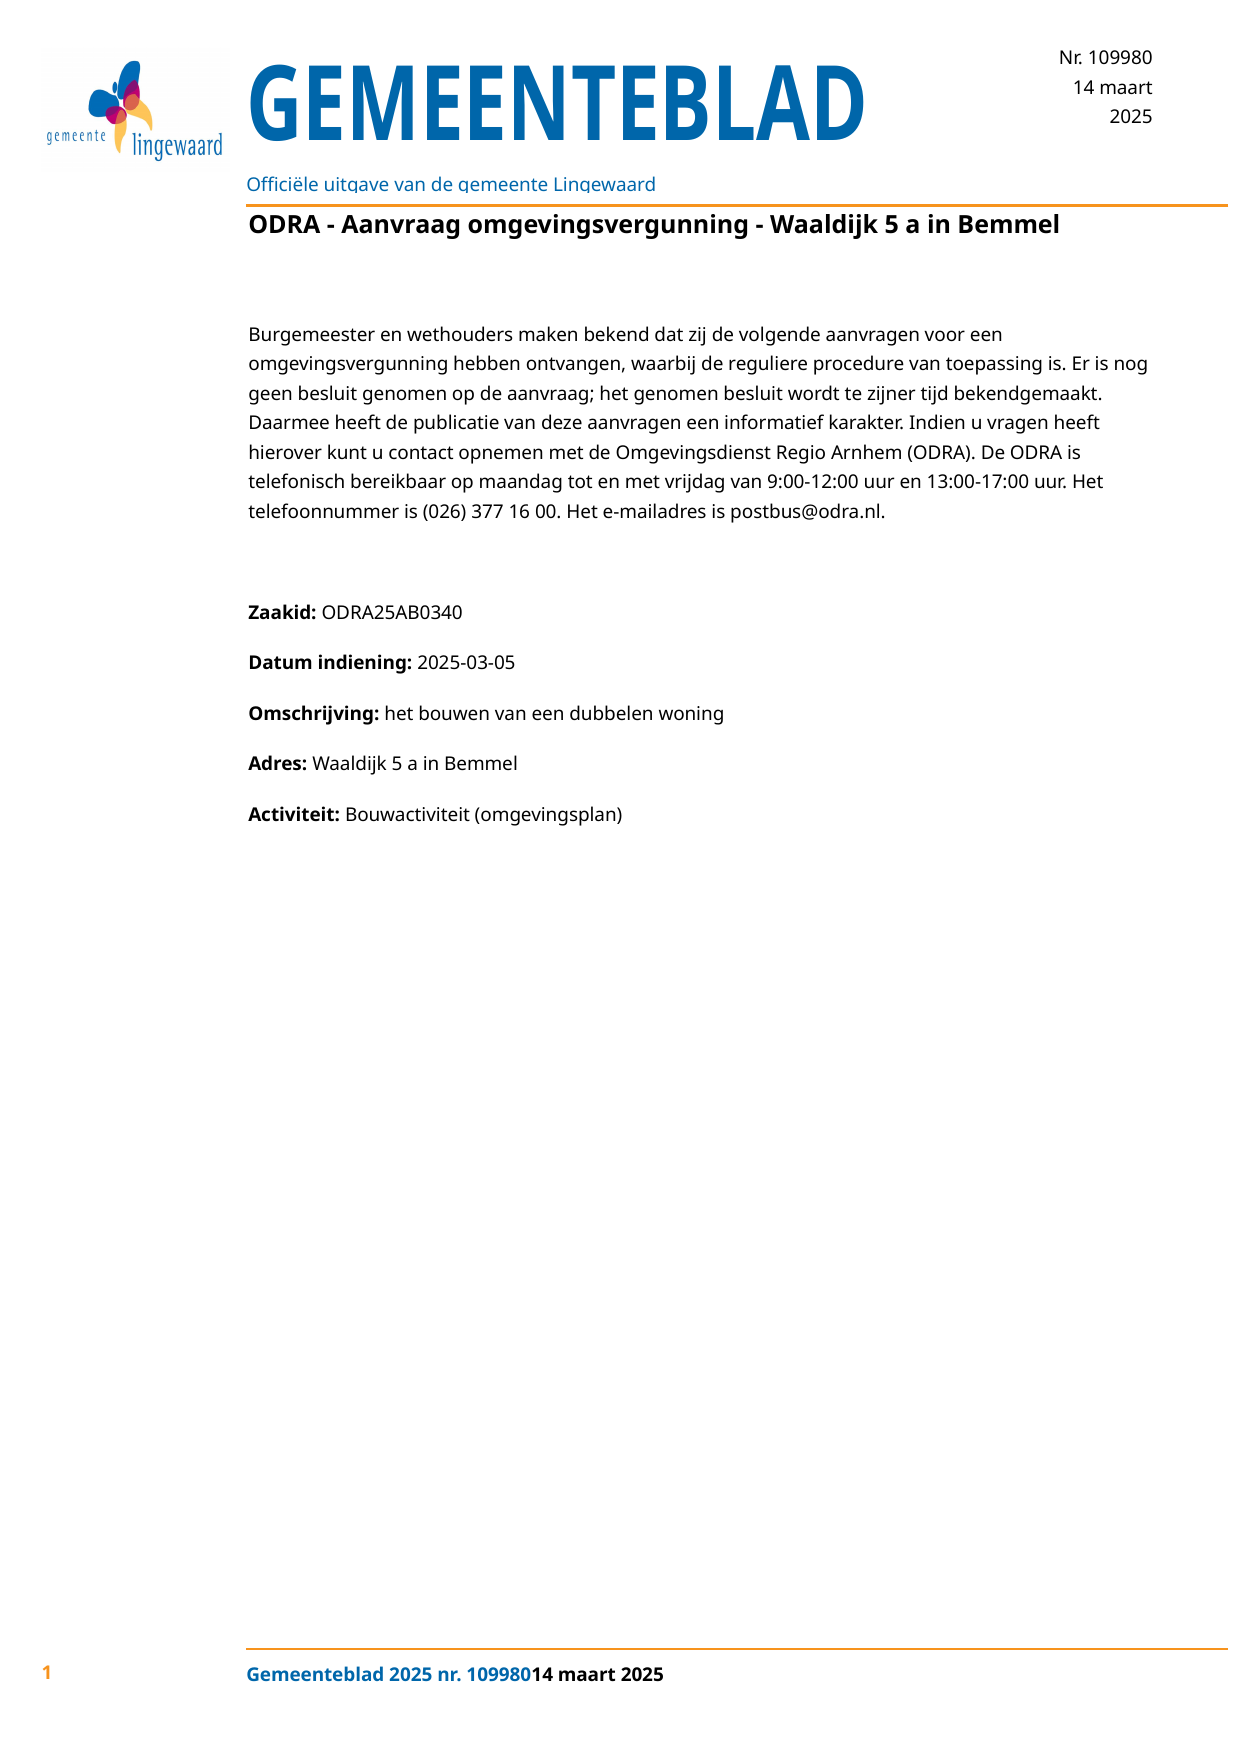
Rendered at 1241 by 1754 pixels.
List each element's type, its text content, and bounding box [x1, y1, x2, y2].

text Datum indiening: 2025-03-05 [248, 649, 1152, 675]
text Adres: Waaldijk 5 a in Bemmel [248, 750, 1152, 776]
text Burgemeester en wethouders maken bekend dat zij de volgende aanvragen voor een omgevingsvergunning hebben ontvangen, waarbij de reguliere procedure van toepassing is. Er is nog geen besluit genomen op de aanvraag; het genomen besluit wordt te zijner tijd bekendgemaakt. Daarmee heeft de publicatie van deze aanvragen een informatief karakter. Indien u vragen heeft hierover kunt u contact opnemen met de Omgevingsdienst Regio Arnhem (ODRA). De ODRA is telefonisch bereikbaar op maandag tot en met vrijdag van 9:00-12:00 uur en 13:00-17:00 uur. Het telefoonnummer is (026) 377 16 00. Het e-mailadres is postbus@odra.nl. [248, 321, 1152, 524]
text Omschrijving: het bouwen van een dubbelen woning [248, 700, 1152, 726]
text Zaakid: ODRA25AB0340 [248, 599, 1152, 625]
text ODRA - Aanvraag omgevingsvergunning - Waaldijk 5 a in Bemmel [248, 207, 1152, 241]
picture [41, 47, 231, 172]
text Activiteit: Bouwactiviteit (omgevingsplan) [248, 801, 1152, 826]
